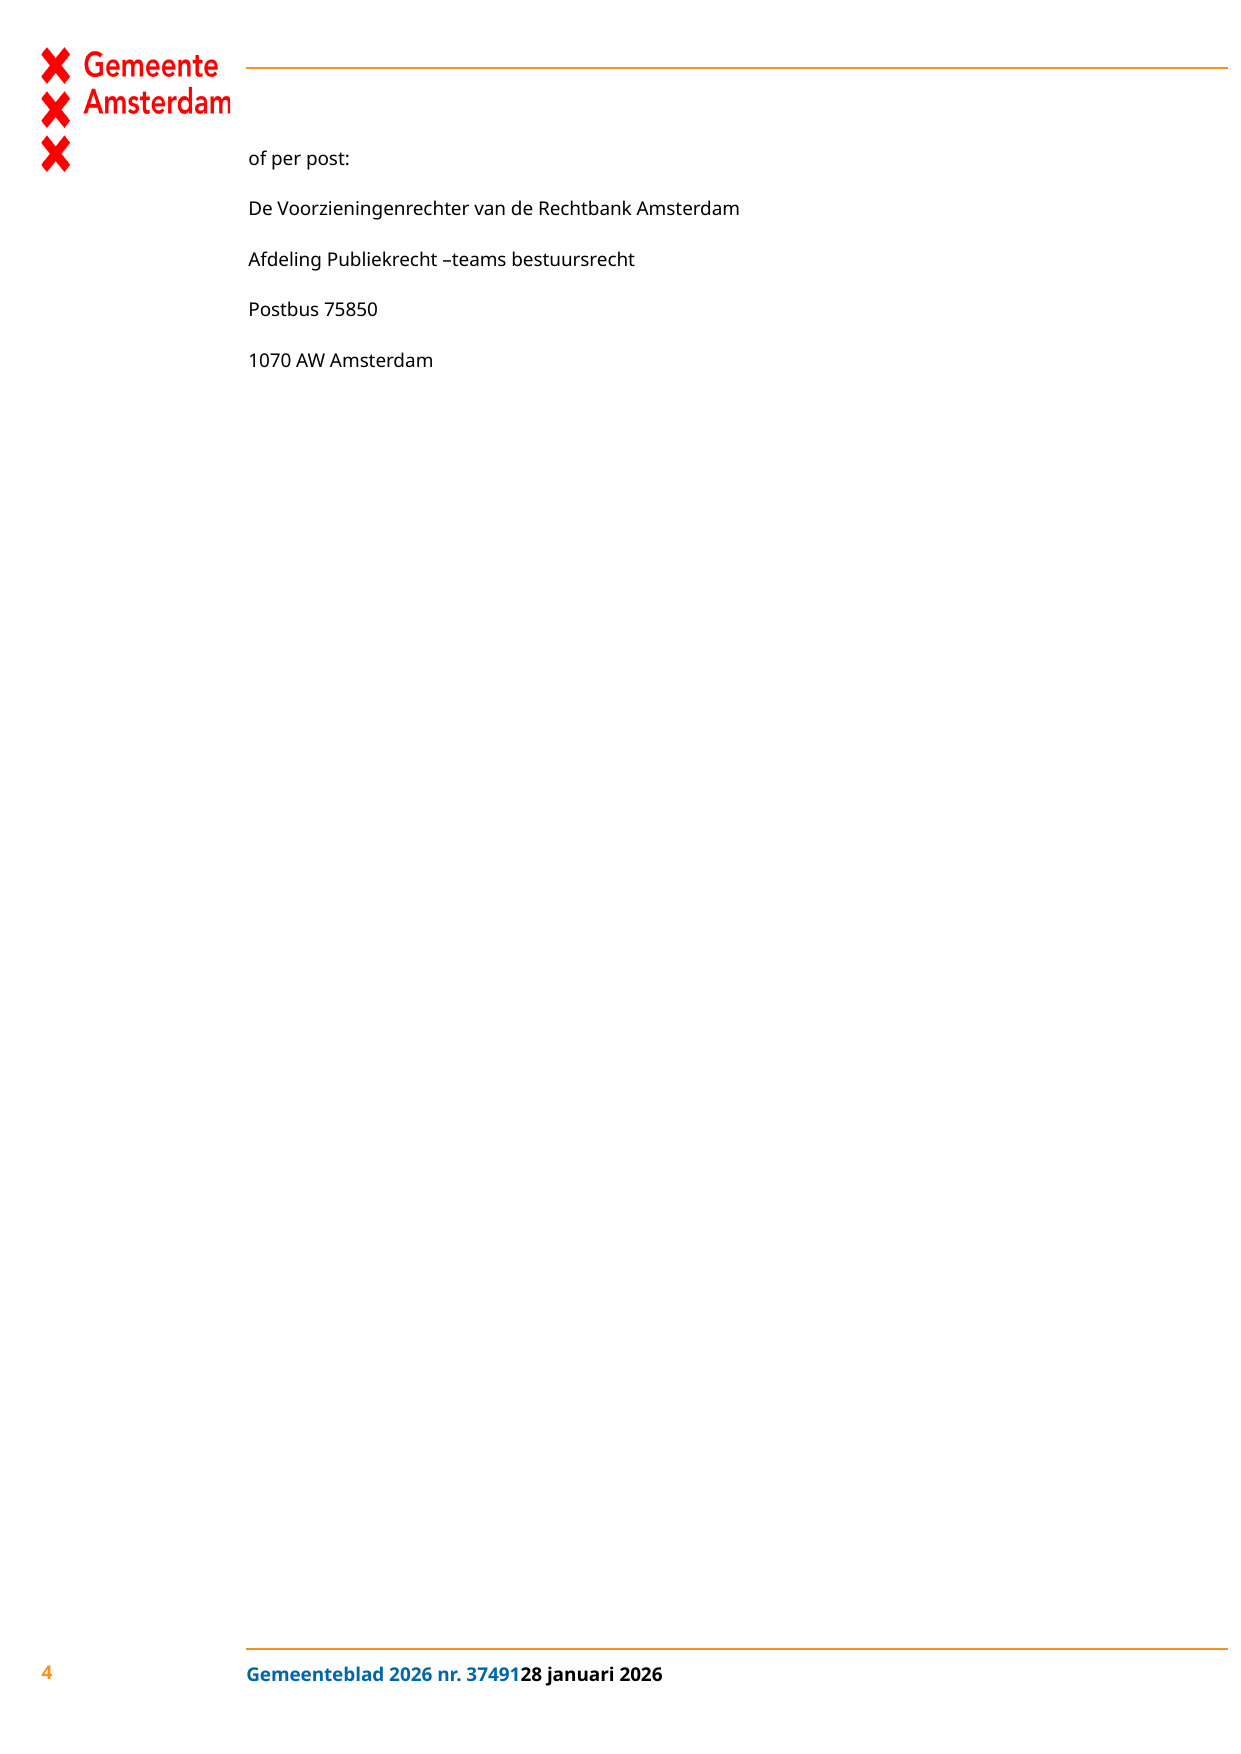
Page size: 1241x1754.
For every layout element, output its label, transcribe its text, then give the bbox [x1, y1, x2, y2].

text De Voorzieningenrechter van de Rechtbank Amsterdam [248, 196, 1152, 221]
picture [41, 47, 231, 172]
text of per post: [248, 145, 1152, 171]
text Afdeling Publiekrecht –teams bestuursrecht [248, 246, 1152, 272]
text Postbus 75850 [248, 296, 1152, 322]
text 1070 AW Amsterdam [248, 347, 1152, 373]
